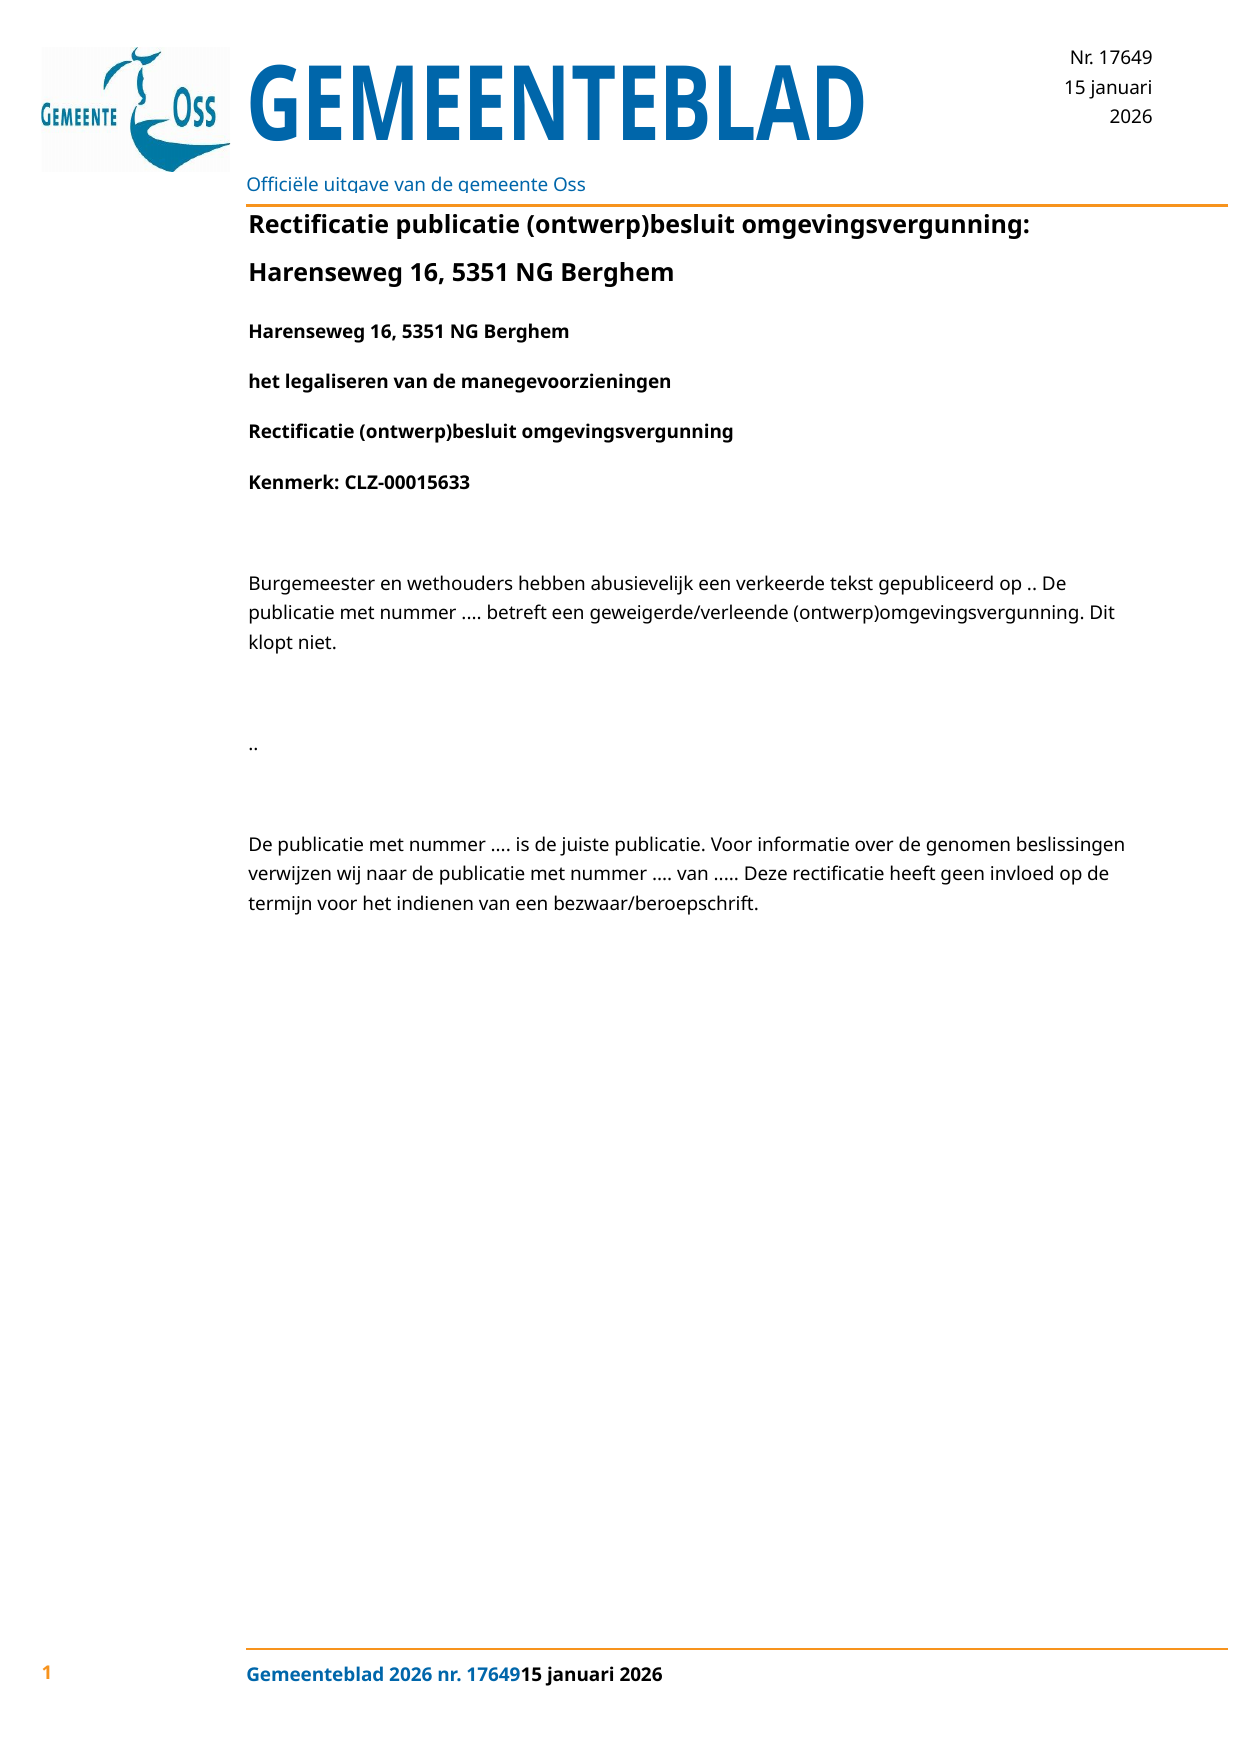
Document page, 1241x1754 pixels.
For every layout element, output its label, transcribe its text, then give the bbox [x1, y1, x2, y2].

text De publicatie met nummer .... is de juiste publicatie. Voor informatie over de genomen beslissingen verwijzen wij naar de publicatie met nummer .... van ..... Deze rectificatie heeft geen invloed op de termijn voor het indienen van een bezwaar/beroepschrift. [248, 831, 1152, 916]
text het legaliseren van de manegevoorzieningen [248, 368, 1152, 394]
text Kenmerk: CLZ-00015633 [248, 469, 1152, 495]
text Rectificatie publicatie (ontwerp)besluit omgevingsvergunning: Harenseweg 16, 5351 NG Berghem [248, 207, 1152, 288]
text .. [248, 730, 1152, 756]
text Rectificatie (ontwerp)besluit omgevingsvergunning [248, 419, 1152, 444]
text Burgemeester en wethouders hebben abusievelijk een verkeerde tekst gepubliceerd op .. De publicatie met nummer .... betreft een geweigerde/verleende (ontwerp)omgevingsvergunning. Dit klopt niet. [248, 570, 1152, 655]
text Harenseweg 16, 5351 NG Berghem [248, 318, 1152, 344]
picture [41, 47, 231, 172]
